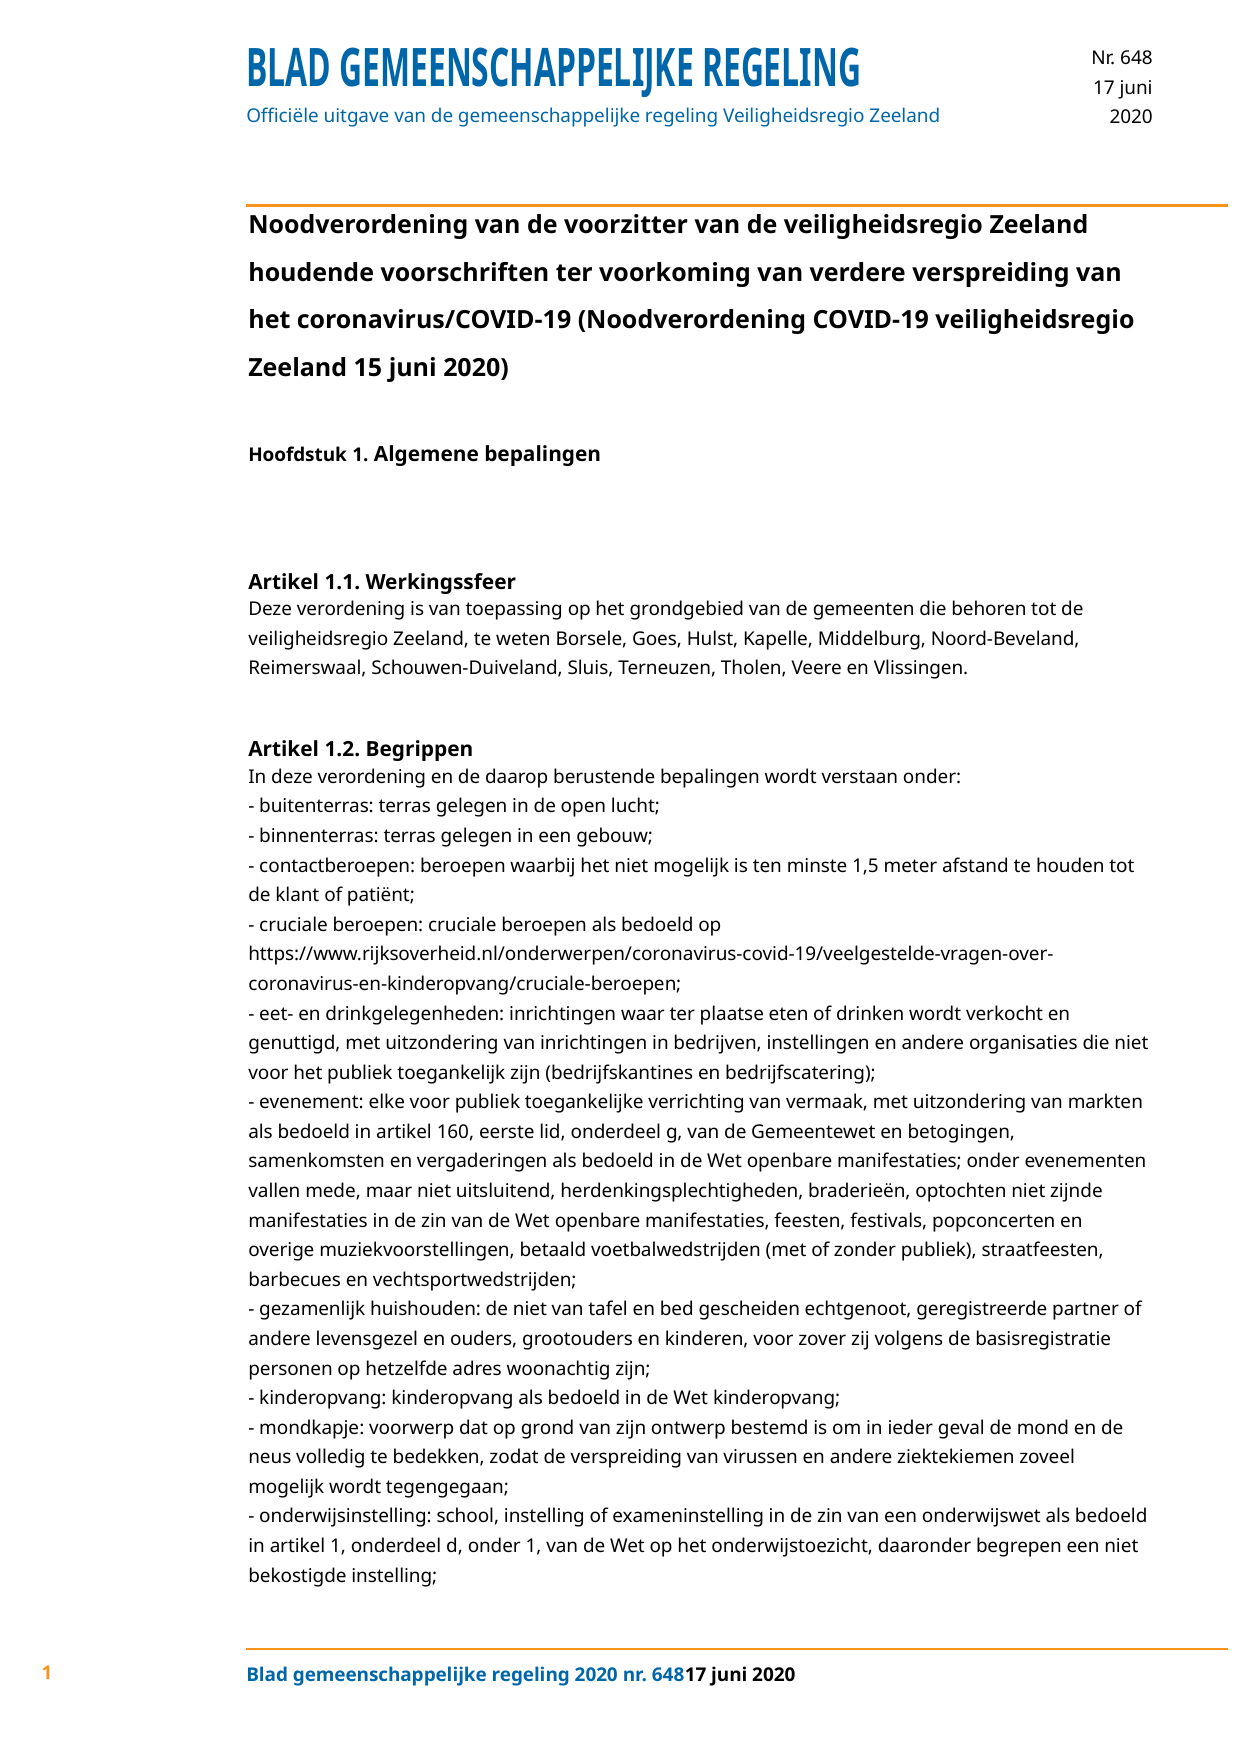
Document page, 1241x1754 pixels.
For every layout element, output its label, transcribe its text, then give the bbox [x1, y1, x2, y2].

text - eet- en drinkgelegenheden: inrichtingen waar ter plaatse eten of drinken wordt verkocht en genuttigd, met uitzondering van inrichtingen in bedrijven, instellingen en andere organisaties die niet voor het publiek toegankelijk zijn (bedrijfskantines en bedrijfscatering); [248, 1000, 1152, 1084]
text - buitenterras: terras gelegen in de open lucht; [248, 793, 1152, 818]
text In deze verordening en de daarop berustende bepalingen wordt verstaan onder: [248, 763, 1152, 789]
text Deze verordening is van toepassing op het grondgebied van de gemeenten die behoren tot de veiligheidsregio Zeeland, te weten Borsele, Goes, Hulst, Kapelle, Middelburg, Noord-Beveland, Reimerswaal, Schouwen-Duiveland, Sluis, Terneuzen, Tholen, Veere en Vlissingen. [248, 595, 1152, 680]
text - cruciale beroepen: cruciale beroepen als bedoeld op https://www.rijksoverheid.nl/onderwerpen/coronavirus-covid-19/veelgestelde-vragen-over-coronavirus-en-kinderopvang/cruciale-beroepen; [248, 911, 1152, 996]
text - binnenterras: terras gelegen in een gebouw; [248, 822, 1152, 848]
text - evenement: elke voor publiek toegankelijke verrichting van vermaak, met uitzondering van markten als bedoeld in artikel 160, eerste lid, onderdeel g, van de Gemeentewet en betogingen, samenkomsten en vergaderingen als bedoeld in de Wet openbare manifestaties; onder evenementen vallen mede, maar niet uitsluitend, herdenkingsplechtigheden, braderieën, optochten niet zijnde manifestaties in de zin van de Wet openbare manifestaties, feesten, festivals, popconcerten en overige muziekvoorstellingen, betaald voetbalwedstrijden (met of zonder publiek), straatfeesten, barbecues en vechtsportwedstrijden; [248, 1088, 1152, 1292]
text - contactberoepen: beroepen waarbij het niet mogelijk is ten minste 1,5 meter afstand te houden tot de klant of patiënt; [248, 852, 1152, 907]
text - kinderopvang: kinderopvang als bedoeld in de Wet kinderopvang; [248, 1384, 1152, 1410]
text Artikel 1.1. Werkingssfeer [248, 567, 1152, 595]
picture [41, 47, 231, 172]
text - mondkapje: voorwerp dat op grond van zijn ontwerp bestemd is om in ieder geval de mond en de neus volledig te bedekken, zodat de verspreiding van virussen en andere ziektekiemen zoveel mogelijk wordt tegengegaan; [248, 1414, 1152, 1499]
text Artikel 1.2. Begrippen [248, 734, 1152, 763]
text Noodverordening van de voorzitter van de veiligheidsregio Zeeland houdende voorschriften ter voorkoming van verdere verspreiding van het coronavirus/COVID-19 (Noodverordening COVID-19 veiligheidsregio Zeeland 15 juni 2020) [248, 207, 1152, 384]
text - gezamenlijk huishouden: de niet van tafel en bed gescheiden echtgenoot, geregistreerde partner of andere levensgezel en ouders, grootouders en kinderen, voor zover zij volgens de basisregistratie personen op hetzelfde adres woonachtig zijn; [248, 1296, 1152, 1380]
text Hoofdstuk 1. Algemene bepalingen [248, 439, 1152, 467]
text - onderwijsinstelling: school, instelling of exameninstelling in de zin van een onderwijswet als bedoeld in artikel 1, onderdeel d, onder 1, van de Wet op het onderwijstoezicht, daaronder begrepen een niet bekostigde instelling; [248, 1503, 1152, 1587]
